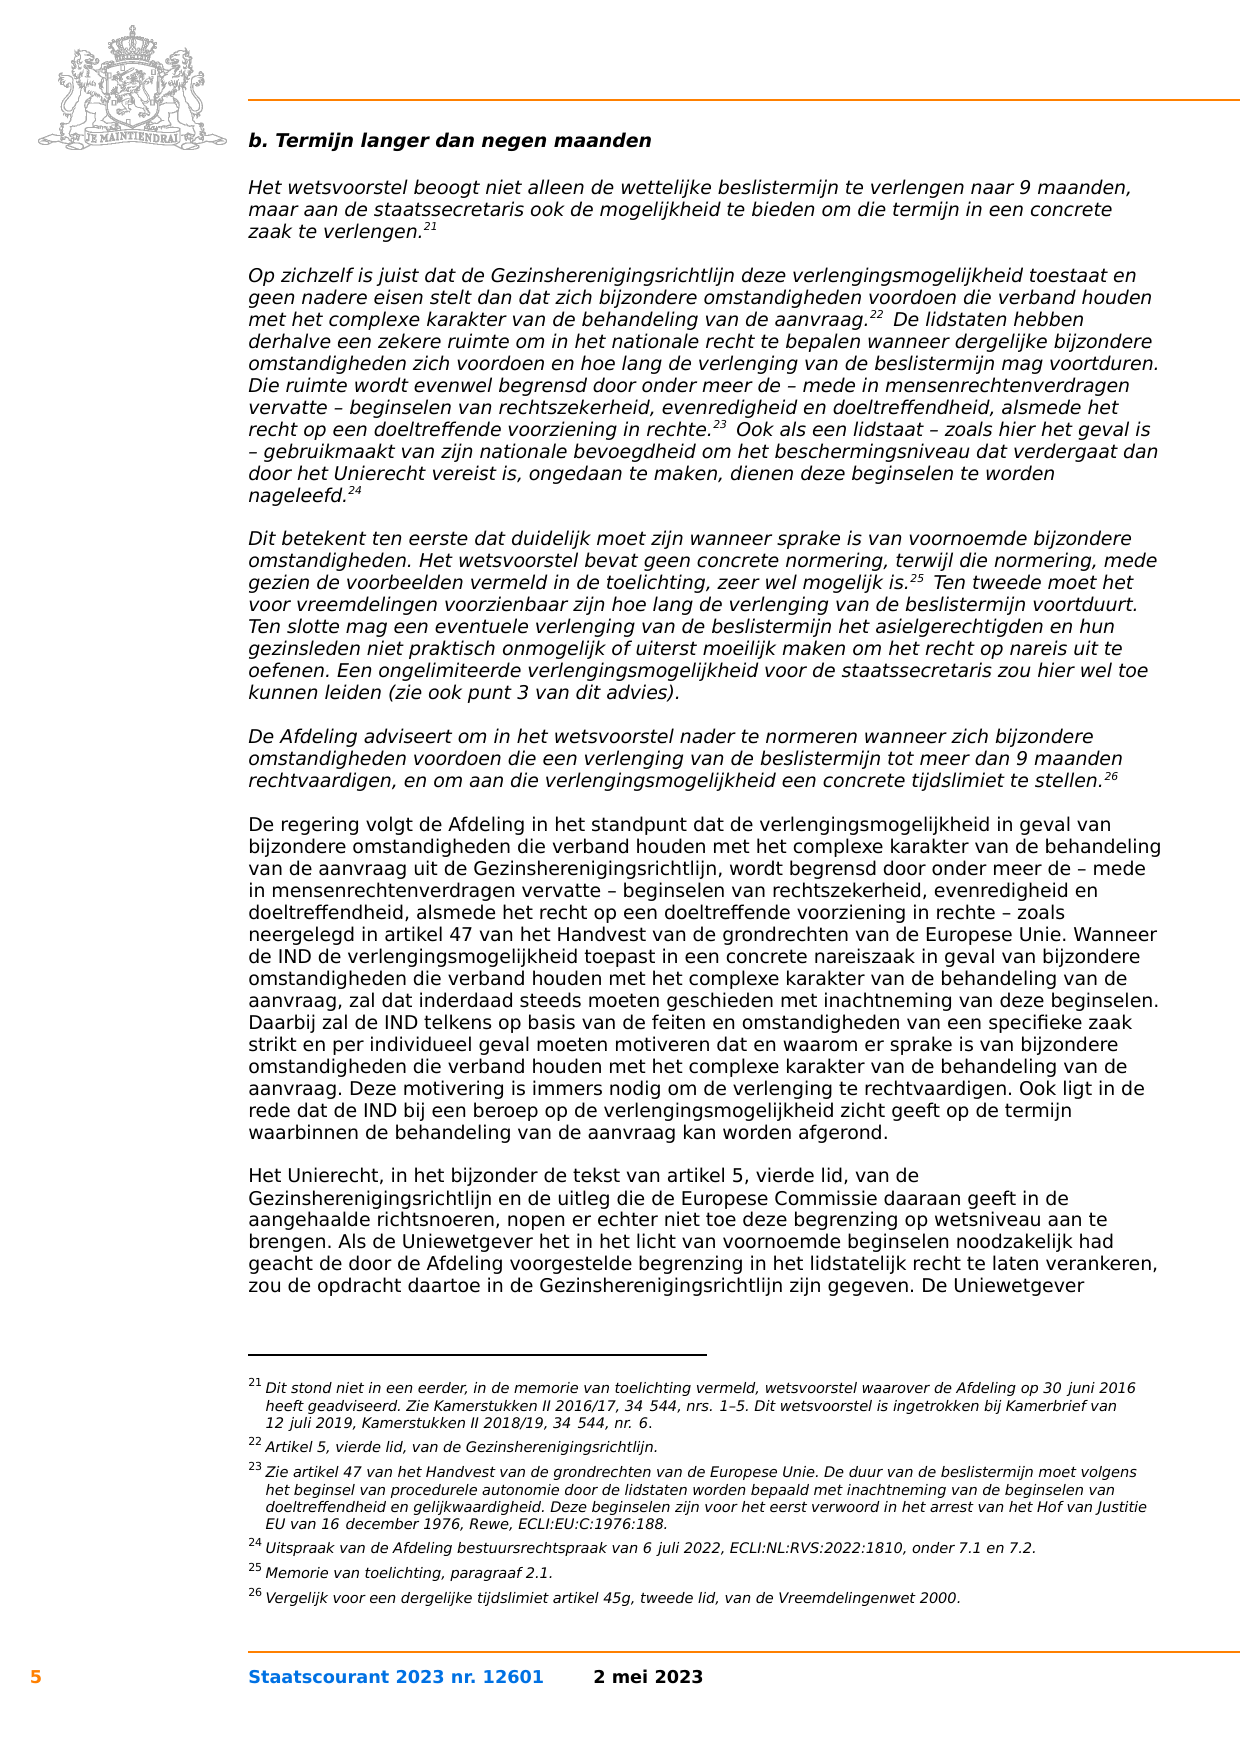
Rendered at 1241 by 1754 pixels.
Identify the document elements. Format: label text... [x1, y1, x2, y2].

text De Afdeling adviseert om in het wetsvoorstel nader te normeren wanneer zich bijzondere omstandigheden voordoen die een verlenging van de beslistermijn tot meer dan 9 maanden rechtvaardigen, en om aan die verlengingsmogelijkheid een concrete tijdslimiet te stellen. [248, 726, 1163, 792]
text De regering volgt de Afdeling in het standpunt dat de verlengingsmogelijkheid in geval van bijzondere omstandigheden die verband houden met het complexe karakter van de behandeling van de aanvraag uit de Gezinsherenigingsrichtlijn, wordt begrensd door onder meer de – mede in mensenrechtenverdragen vervatte – beginselen van rechtszekerheid, evenredigheid en doeltreffendheid, alsmede het recht op een doeltreffende voorziening in rechte – zoals neergelegd in artikel 47 van het Handvest van de grondrechten van de Europese Unie. Wanneer de IND de verlengingsmogelijkheid toepast in een concrete nareiszaak in geval van bijzondere omstandigheden die verband houden met het complexe karakter van de behandeling van de aanvraag, zal dat inderdaad steeds moeten geschieden met inachtneming van deze beginselen. Daarbij zal de IND telkens op basis van de feiten en omstandigheden van een specifieke zaak strikt en per individueel geval moeten motiveren dat en waarom er sprake is van bijzondere omstandigheden die verband houden met het complexe karakter van de behandeling van de aanvraag. Deze motivering is immers nodig om de verlenging te rechtvaardigen. Ook ligt in de rede dat de IND bij een beroep op de verlengingsmogelijkheid zicht geeft op de termijn waarbinnen de behandeling van de aanvraag kan worden afgerond. [248, 814, 1163, 1143]
text Op zichzelf is juist dat de Gezinsherenigingsrichtlijn deze verlengingsmogelijkheid toestaat en geen nadere eisen stelt dan dat zich bijzondere omstandigheden voordoen die verband houden met het complexe karakter van de behandeling van de aanvraag. De lidstaten hebben derhalve een zekere ruimte om in het nationale recht te bepalen wanneer dergelijke bijzondere omstandigheden zich voordoen en hoe lang de verlenging van de beslistermijn mag voortduren. Die ruimte wordt evenwel begrensd door onder meer de – mede in mensenrechtenverdragen vervatte – beginselen van rechtszekerheid, evenredigheid en doeltreffendheid, alsmede het recht op een doeltreffende voorziening in rechte. Ook als een lidstaat – zoals hier het geval is – gebruikmaakt van zijn nationale bevoegdheid om het beschermingsniveau dat verdergaat dan door het Unierecht vereist is, ongedaan te maken, dienen deze beginselen te worden nageleefd. [248, 265, 1163, 506]
text Het wetsvoorstel beoogt niet alleen de wettelijke beslistermijn te verlengen naar 9 maanden, maar aan de staatssecretaris ook de mogelijkheid te bieden om die termijn in een concrete zaak te verlengen. [248, 177, 1163, 243]
picture [38, 25, 227, 150]
text Uitspraak van de Afdeling bestuursrechtspraak van 6 juli 2022, ECLI:NL:RVS:2022:1810, onder 7.1 en 7.2. [248, 1536, 1163, 1558]
text Het Unierecht, in het bijzonder de tekst van artikel 5, vierde lid, van de Gezinsherenigingsrichtlijn en de uitleg die de Europese Commissie daaraan geeft in de aangehaalde richtsnoeren, nopen er echter niet toe deze begrenzing op wetsniveau aan te brengen. Als de Uniewetgever het in het licht van voornoemde beginselen noodzakelijk had geacht de door de Afdeling voorgestelde begrenzing in het lidstatelijk recht te laten verankeren, zou de opdracht daartoe in de Gezinsherenigingsrichtlijn zijn gegeven. De Uniewetgever [248, 1165, 1163, 1297]
text Vergelijk voor een dergelijke tijdslimiet artikel 45g, tweede lid, van de Vreemdelingenwet 2000. [248, 1586, 1163, 1608]
text Zie artikel 47 van het Handvest van de grondrechten van de Europese Unie. De duur van de beslistermijn moet volgens het beginsel van procedurele autonomie door de lidstaten worden bepaald met inachtneming van de beginselen van doeltreffendheid en gelijkwaardigheid. Deze beginselen zijn voor het eerst verwoord in het arrest van het Hof van Justitie EU van 16 december 1976, Rewe, ECLI:EU:C:1976:188. [248, 1460, 1163, 1533]
subtitle b. Termijn langer dan negen maanden [248, 130, 1163, 152]
text Dit stond niet in een eerder, in de memorie van toelichting vermeld, wetsvoorstel waarover de Afdeling op 30 juni 2016 heeft geadviseerd. Zie Kamerstukken II 2016/17, 34 544, nrs. 1–5. Dit wetsvoorstel is ingetrokken bij Kamerbrief van 12 juli 2019, Kamerstukken II 2018/19, 34 544, nr. 6. [248, 1376, 1163, 1432]
text Artikel 5, vierde lid, van de Gezinsherenigingsrichtlijn. [248, 1435, 1163, 1457]
text Memorie van toelichting, paragraaf 2.1. [248, 1561, 1163, 1583]
text Dit betekent ten eerste dat duidelijk moet zijn wanneer sprake is van voornoemde bijzondere omstandigheden. Het wetsvoorstel bevat geen concrete normering, terwijl die normering, mede gezien de voorbeelden vermeld in de toelichting, zeer wel mogelijk is. Ten tweede moet het voor vreemdelingen voorzienbaar zijn hoe lang de verlenging van de beslistermijn voortduurt. Ten slotte mag een eventuele verlenging van de beslistermijn het asielgerechtigden en hun gezinsleden niet praktisch onmogelijk of uiterst moeilijk maken om het recht op nareis uit te oefenen. Een ongelimiteerde verlengingsmogelijkheid voor de staatssecretaris zou hier wel toe kunnen leiden (zie ook punt 3 van dit advies). [248, 528, 1163, 704]
